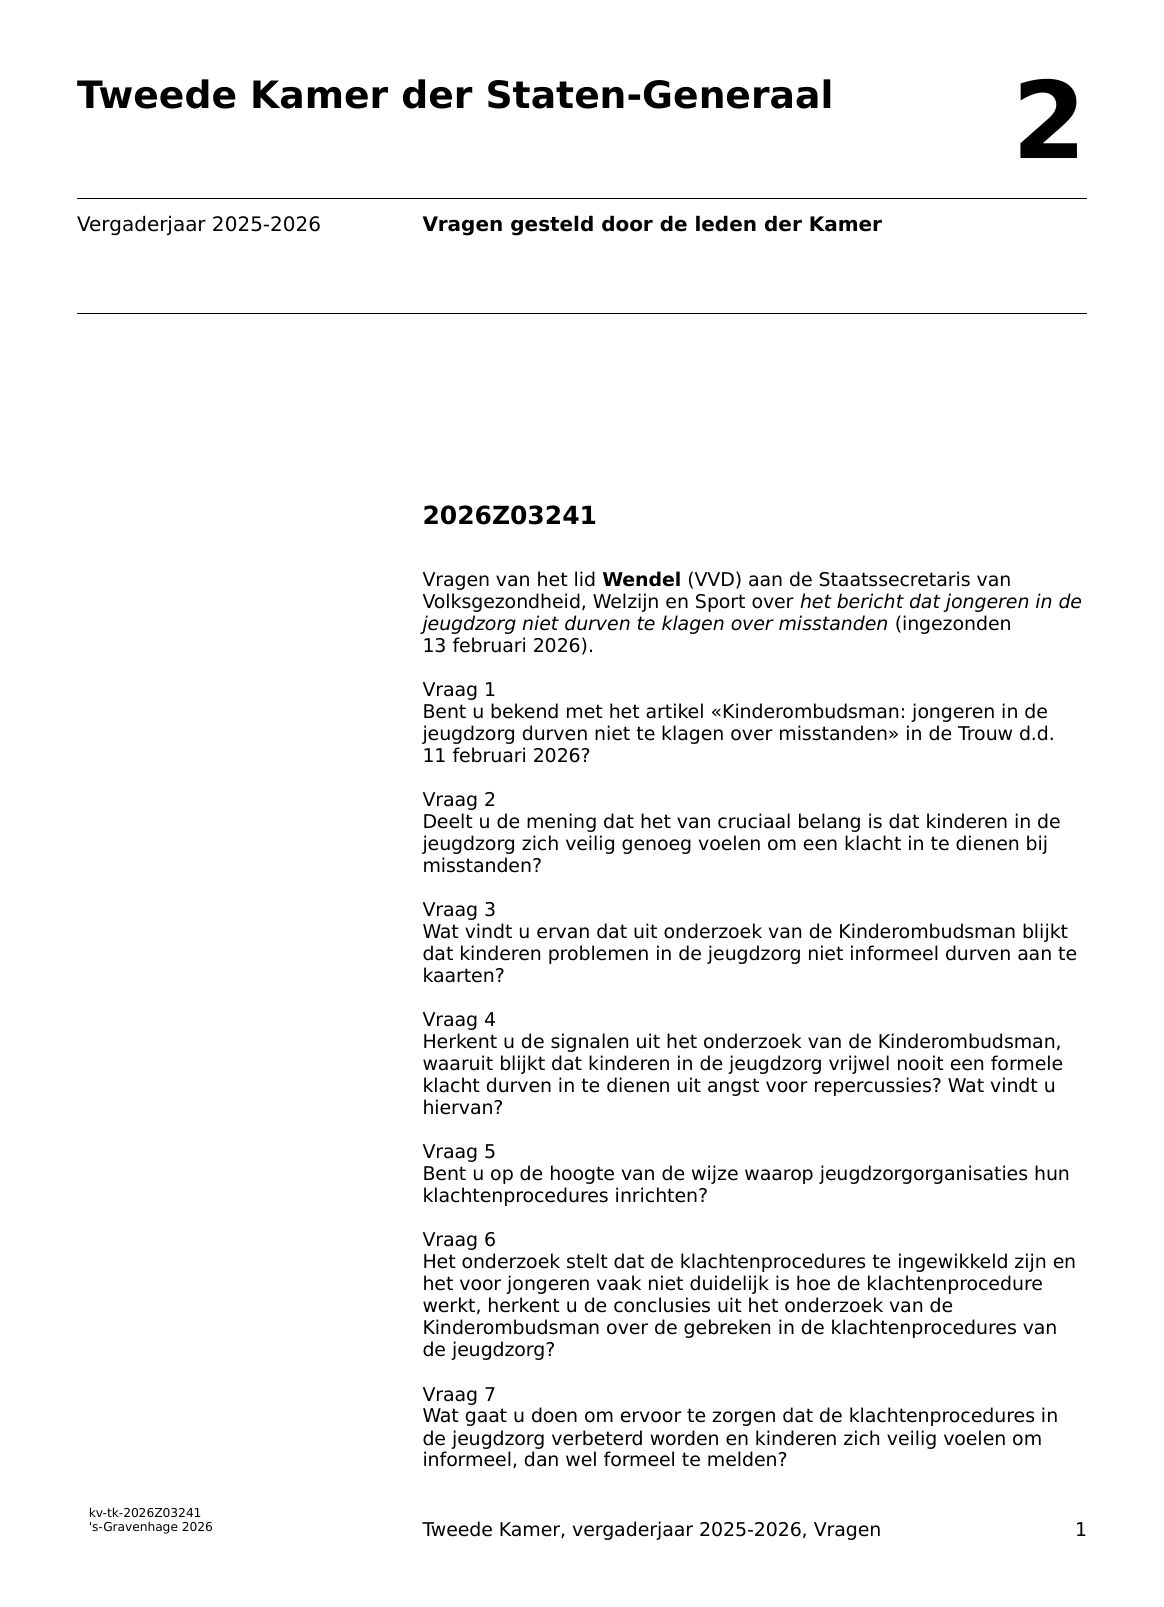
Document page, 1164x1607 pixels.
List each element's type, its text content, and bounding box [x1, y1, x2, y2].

table_cell Vergaderjaar 2025-2026 [77, 199, 422, 313]
text Vraag 7 [422, 1383, 1087, 1405]
text 2026Z03241 [422, 501, 1087, 531]
table_header 2 [886, 59, 1087, 198]
text Vraag 5 [422, 1141, 1087, 1163]
text Vraag 3 [422, 899, 1087, 921]
text Wat vindt u ervan dat uit onderzoek van de Kinderombudsman blijkt dat kinderen problemen in de jeugdzorg niet informeel durven aan te kaarten? [422, 921, 1087, 987]
text Vraag 1 [422, 679, 1087, 701]
text 's-Gravenhage 2026 [88, 1520, 323, 1534]
table_cell Vragen gesteld door de leden der Kamer [422, 199, 1087, 313]
text Bent u bekend met het artikel «Kinderombudsman: jongeren in de jeugdzorg durven niet te klagen over misstanden» in de Trouw d.d. 11 februari 2026? [422, 701, 1087, 767]
text Deelt u de mening dat het van cruciaal belang is dat kinderen in de jeugdzorg zich veilig genoeg voelen om een klacht in te dienen bij misstanden? [422, 811, 1087, 877]
text kv-tk-2026Z03241 [88, 1506, 323, 1520]
text Bent u op de hoogte van de wijze waarop jeugdzorgorganisaties hun klachtenprocedures inrichten? [422, 1163, 1087, 1207]
text Wat gaat u doen om ervoor te zorgen dat de klachtenprocedures in de jeugdzorg verbeterd worden en kinderen zich veilig voelen om informeel, dan wel formeel te melden? [422, 1405, 1087, 1471]
table_header Tweede Kamer der Staten-Generaal [77, 59, 886, 198]
text Het onderzoek stelt dat de klachtenprocedures te ingewikkeld zijn en het voor jongeren vaak niet duidelijk is hoe de klachtenprocedure werkt, herkent u de conclusies uit het onderzoek van de Kinderombudsman over de gebreken in de klachtenprocedures van de jeugdzorg? [422, 1251, 1087, 1361]
text Vragen van het lid Wendel (VVD) aan de Staatssecretaris van Volksgezondheid, Welzijn en Sport over het bericht dat jongeren in de jeugdzorg niet durven te klagen over misstanden (ingezonden 13 februari 2026). [422, 569, 1087, 657]
text Herkent u de signalen uit het onderzoek van de Kinderombudsman, waaruit blijkt dat kinderen in de jeugdzorg vrijwel nooit een formele klacht durven in te dienen uit angst voor repercussies? Wat vindt u hiervan? [422, 1031, 1087, 1119]
text Vraag 4 [422, 1009, 1087, 1031]
text Vraag 6 [422, 1229, 1087, 1251]
text Vraag 2 [422, 789, 1087, 811]
